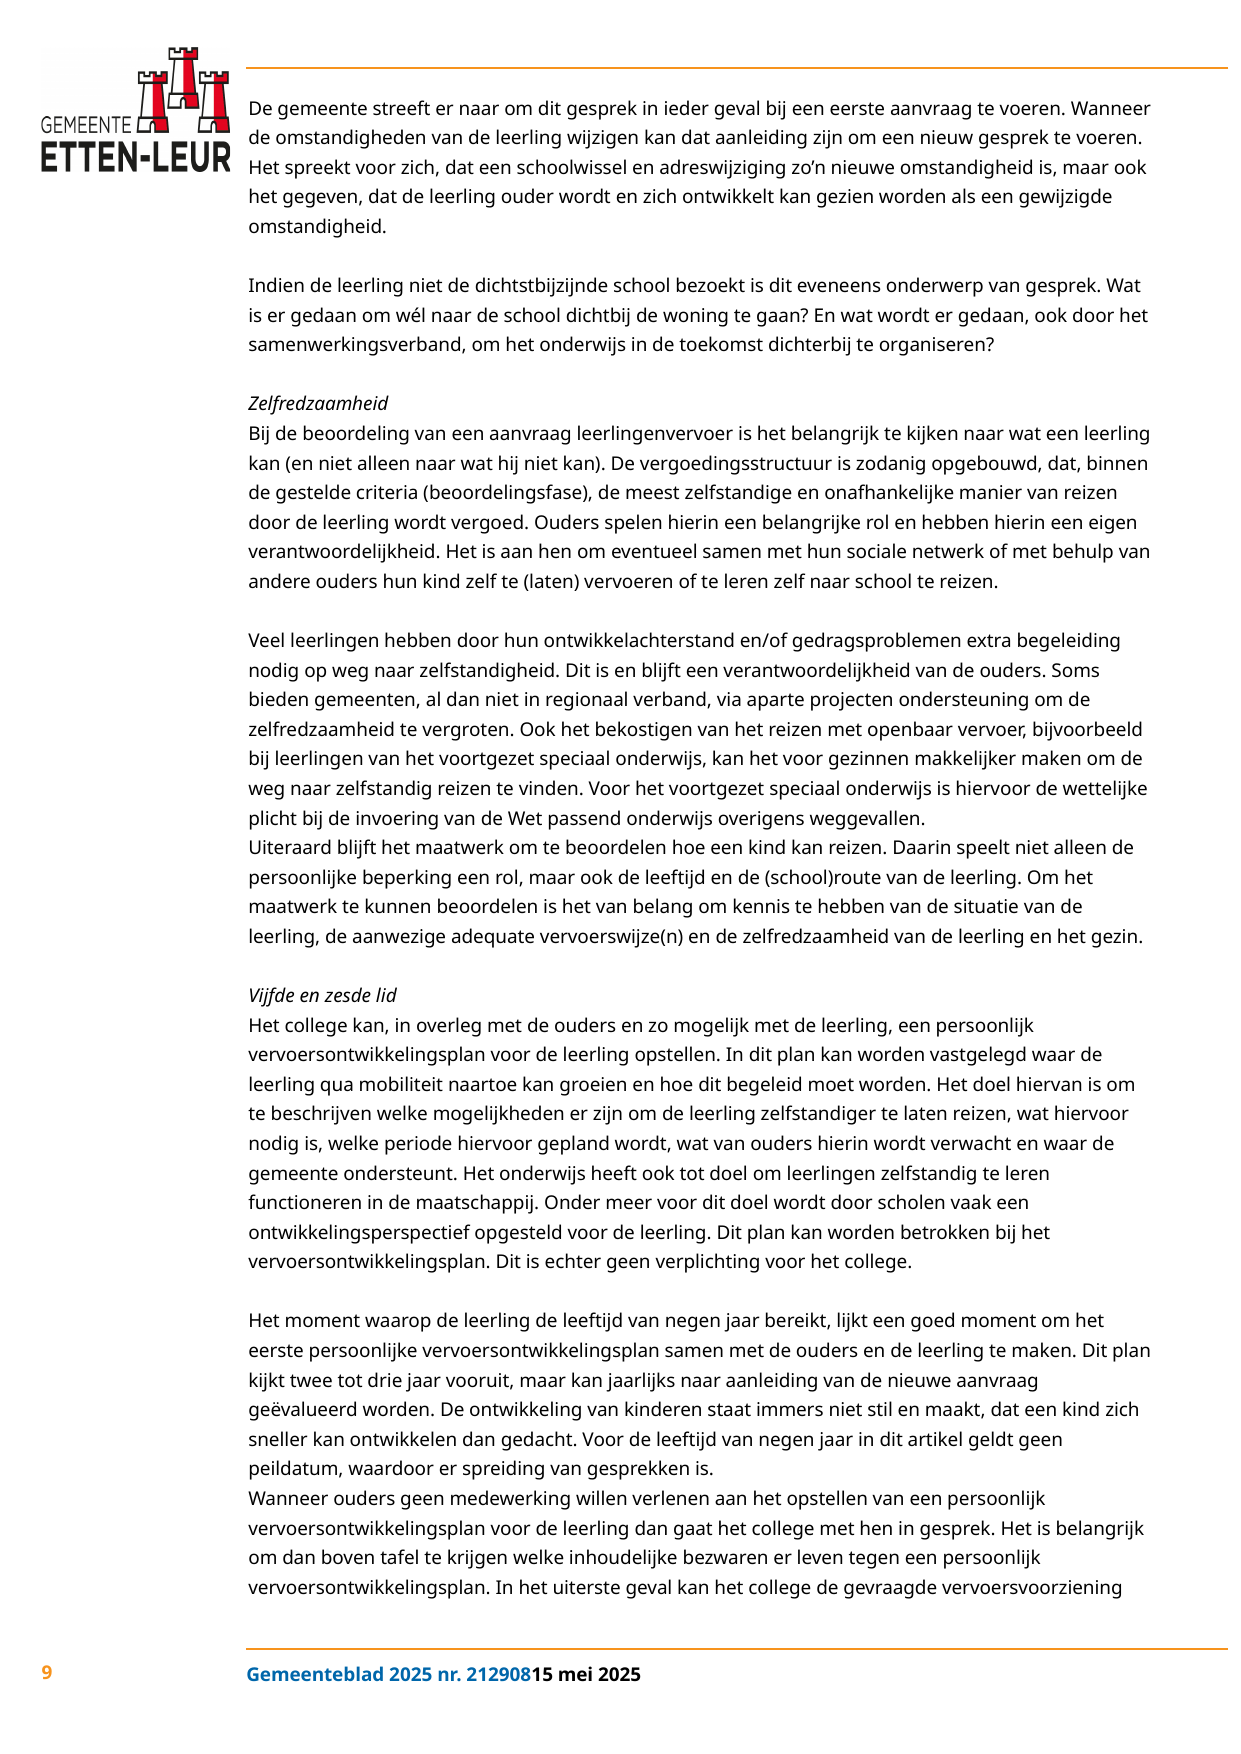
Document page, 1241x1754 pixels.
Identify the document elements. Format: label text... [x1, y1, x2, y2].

text Het college kan, in overleg met de ouders en zo mogelijk met de leerling, een persoonlijk vervoersontwikkelingsplan voor de leerling opstellen. In dit plan kan worden vastgelegd waar de leerling qua mobiliteit naartoe kan groeien en hoe dit begeleid moet worden. Het doel hiervan is om te beschrijven welke mogelijkheden er zijn om de leerling zelfstandiger te laten reizen, wat hiervoor nodig is, welke periode hiervoor gepland wordt, wat van ouders hierin wordt verwacht en waar de gemeente ondersteunt. Het onderwijs heeft ook tot doel om leerlingen zelfstandig te leren functioneren in de maatschappij. Onder meer voor dit doel wordt door scholen vaak een ontwikkelingsperspectief opgesteld voor de leerling. Dit plan kan worden betrokken bij het vervoersontwikkelingsplan. Dit is echter geen verplichting voor het college. [248, 1012, 1152, 1274]
text Zelfredzaamheid [248, 391, 1152, 416]
text Wanneer ouders geen medewerking willen verlenen aan het opstellen van een persoonlijk vervoersontwikkelingsplan voor de leerling dan gaat het college met hen in gesprek. Het is belangrijk om dan boven tafel te krijgen welke inhoudelijke bezwaren er leven tegen een persoonlijk vervoersontwikkelingsplan. In het uiterste geval kan het college de gevraagde vervoersvoorziening [248, 1485, 1152, 1600]
text Het moment waarop de leerling de leeftijd van negen jaar bereikt, lijkt een goed moment om het eerste persoonlijke vervoersontwikkelingsplan samen met de ouders en de leerling te maken. Dit plan kijkt twee tot drie jaar vooruit, maar kan jaarlijks naar aanleiding van de nieuwe aanvraag geëvalueerd worden. De ontwikkeling van kinderen staat immers niet stil en maakt, dat een kind zich sneller kan ontwikkelen dan gedacht. Voor de leeftijd van negen jaar in dit artikel geldt geen peildatum, waardoor er spreiding van gesprekken is. [248, 1308, 1152, 1481]
text Indien de leerling niet de dichtstbijzijnde school bezoekt is dit eveneens onderwerp van gesprek. Wat is er gedaan om wél naar de school dichtbij de woning te gaan? En wat wordt er gedaan, ook door het samenwerkingsverband, om het onderwijs in de toekomst dichterbij te organiseren? [248, 272, 1152, 357]
picture [41, 47, 231, 172]
text Veel leerlingen hebben door hun ontwikkelachterstand en/of gedragsproblemen extra begeleiding nodig op weg naar zelfstandigheid. Dit is en blijft een verantwoordelijkheid van de ouders. Soms bieden gemeenten, al dan niet in regionaal verband, via aparte projecten ondersteuning om de zelfredzaamheid te vergroten. Ook het bekostigen van het reizen met openbaar vervoer, bijvoorbeeld bij leerlingen van het voortgezet speciaal onderwijs, kan het voor gezinnen makkelijker maken om de weg naar zelfstandig reizen te vinden. Voor het voortgezet speciaal onderwijs is hiervoor de wettelijke plicht bij de invoering van de Wet passend onderwijs overigens weggevallen. [248, 627, 1152, 831]
text Uiteraard blijft het maatwerk om te beoordelen hoe een kind kan reizen. Daarin speelt niet alleen de persoonlijke beperking een rol, maar ook de leeftijd en de (school)route van de leerling. Om het maatwerk te kunnen beoordelen is het van belang om kennis te hebben van de situatie van de leerling, de aanwezige adequate vervoerswijze(n) en de zelfredzaamheid van de leerling en het gezin. [248, 834, 1152, 949]
text De gemeente streeft er naar om dit gesprek in ieder geval bij een eerste aanvraag te voeren. Wanneer de omstandigheden van de leerling wijzigen kan dat aanleiding zijn om een nieuw gesprek te voeren. Het spreekt voor zich, dat een schoolwissel en adreswijziging zo’n nieuwe omstandigheid is, maar ook het gegeven, dat de leerling ouder wordt en zich ontwikkelt kan gezien worden als een gewijzigde omstandigheid. [248, 95, 1152, 239]
text Bij de beoordeling van een aanvraag leerlingenvervoer is het belangrijk te kijken naar wat een leerling kan (en niet alleen naar wat hij niet kan). De vergoedingsstructuur is zodanig opgebouwd, dat, binnen de gestelde criteria (beoordelingsfase), de meest zelfstandige en onafhankelijke manier van reizen door de leerling wordt vergoed. Ouders spelen hierin een belangrijke rol en hebben hierin een eigen verantwoordelijkheid. Het is aan hen om eventueel samen met hun sociale netwerk of met behulp van andere ouders hun kind zelf te (laten) vervoeren of te leren zelf naar school te reizen. [248, 420, 1152, 594]
text Vijfde en zesde lid [248, 982, 1152, 1008]
